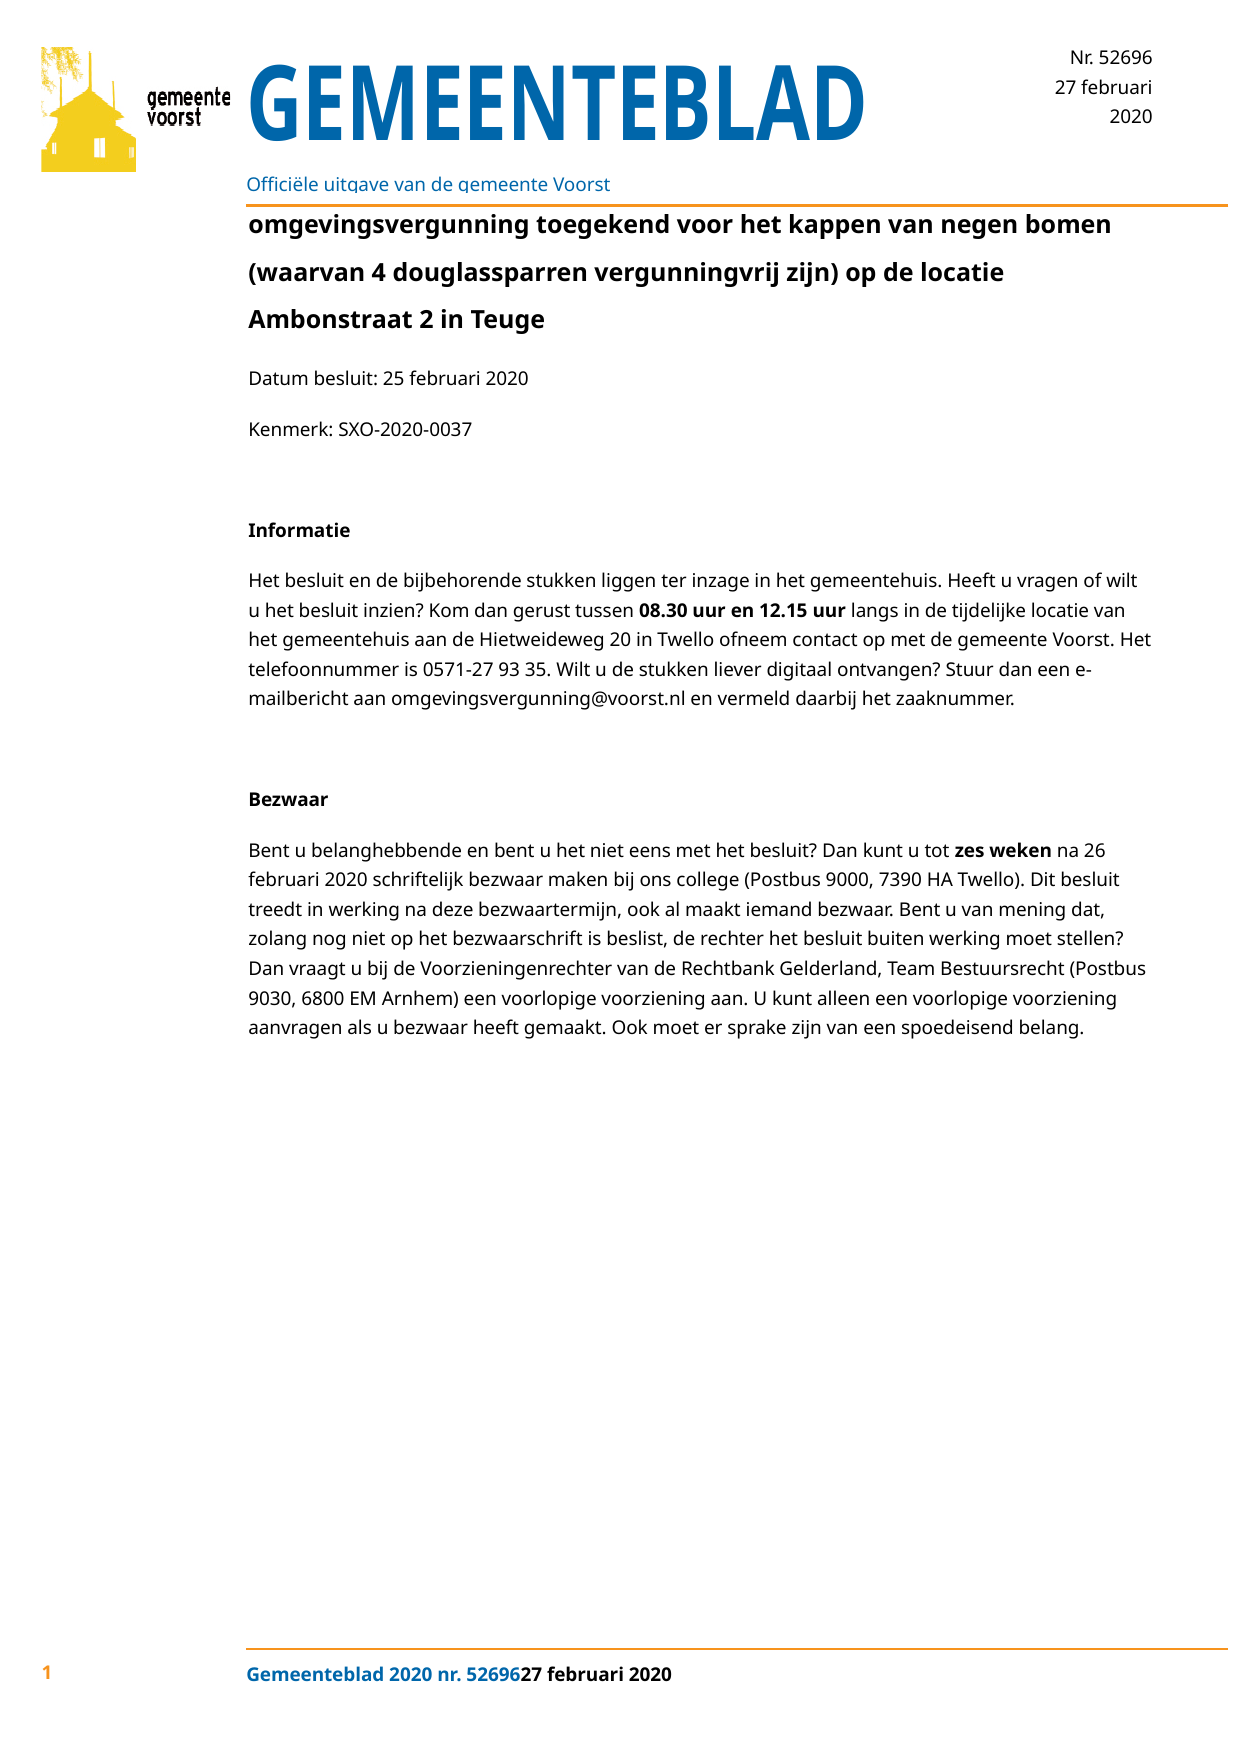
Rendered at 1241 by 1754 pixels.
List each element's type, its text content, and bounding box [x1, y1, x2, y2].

text Het besluit en de bijbehorende stukken liggen ter inzage in het gemeentehuis. Heeft u vragen of wilt u het besluit inzien? Kom dan gerust tussen 08.30 uur en 12.15 uur langs in de tijdelijke locatie van het gemeentehuis aan de Hietweideweg 20 in Twello ofneem contact op met de gemeente Voorst. Het telefoonnummer is 0571-27 93 35. Wilt u de stukken liever digitaal ontvangen? Stuur dan een e-mailbericht aan omgevingsvergunning@voorst.nl en vermeld daarbij het zaaknummer. [248, 567, 1152, 711]
text Datum besluit: 25 februari 2020 [248, 366, 1152, 391]
text Bent u belanghebbende en bent u het niet eens met het besluit? Dan kunt u tot zes weken na 26 februari 2020 schriftelijk bezwaar maken bij ons college (Postbus 9000, 7390 HA Twello). Dit besluit treedt in werking na deze bezwaartermijn, ook al maakt iemand bezwaar. Bent u van mening dat, zolang nog niet op het bezwaarschrift is beslist, de rechter het besluit buiten werking moet stellen? Dan vraagt u bij de Voorzieningenrechter van de Rechtbank Gelderland, Team Bestuursrecht (Postbus 9030, 6800 EM Arnhem) een voorlopige voorziening aan. U kunt alleen een voorlopige voorziening aanvragen als u bezwaar heeft gemaakt. Ook moet er sprake zijn van een spoedeisend belang. [248, 837, 1152, 1040]
text Kenmerk: SXO-2020-0037 [248, 416, 1152, 442]
text Bezwaar [248, 786, 1152, 812]
text Informatie [248, 517, 1152, 542]
picture [41, 47, 231, 172]
text omgevingsvergunning toegekend voor het kappen van negen bomen (waarvan 4 douglassparren vergunningvrij zijn) op de locatie Ambonstraat 2 in Teuge [248, 207, 1152, 336]
